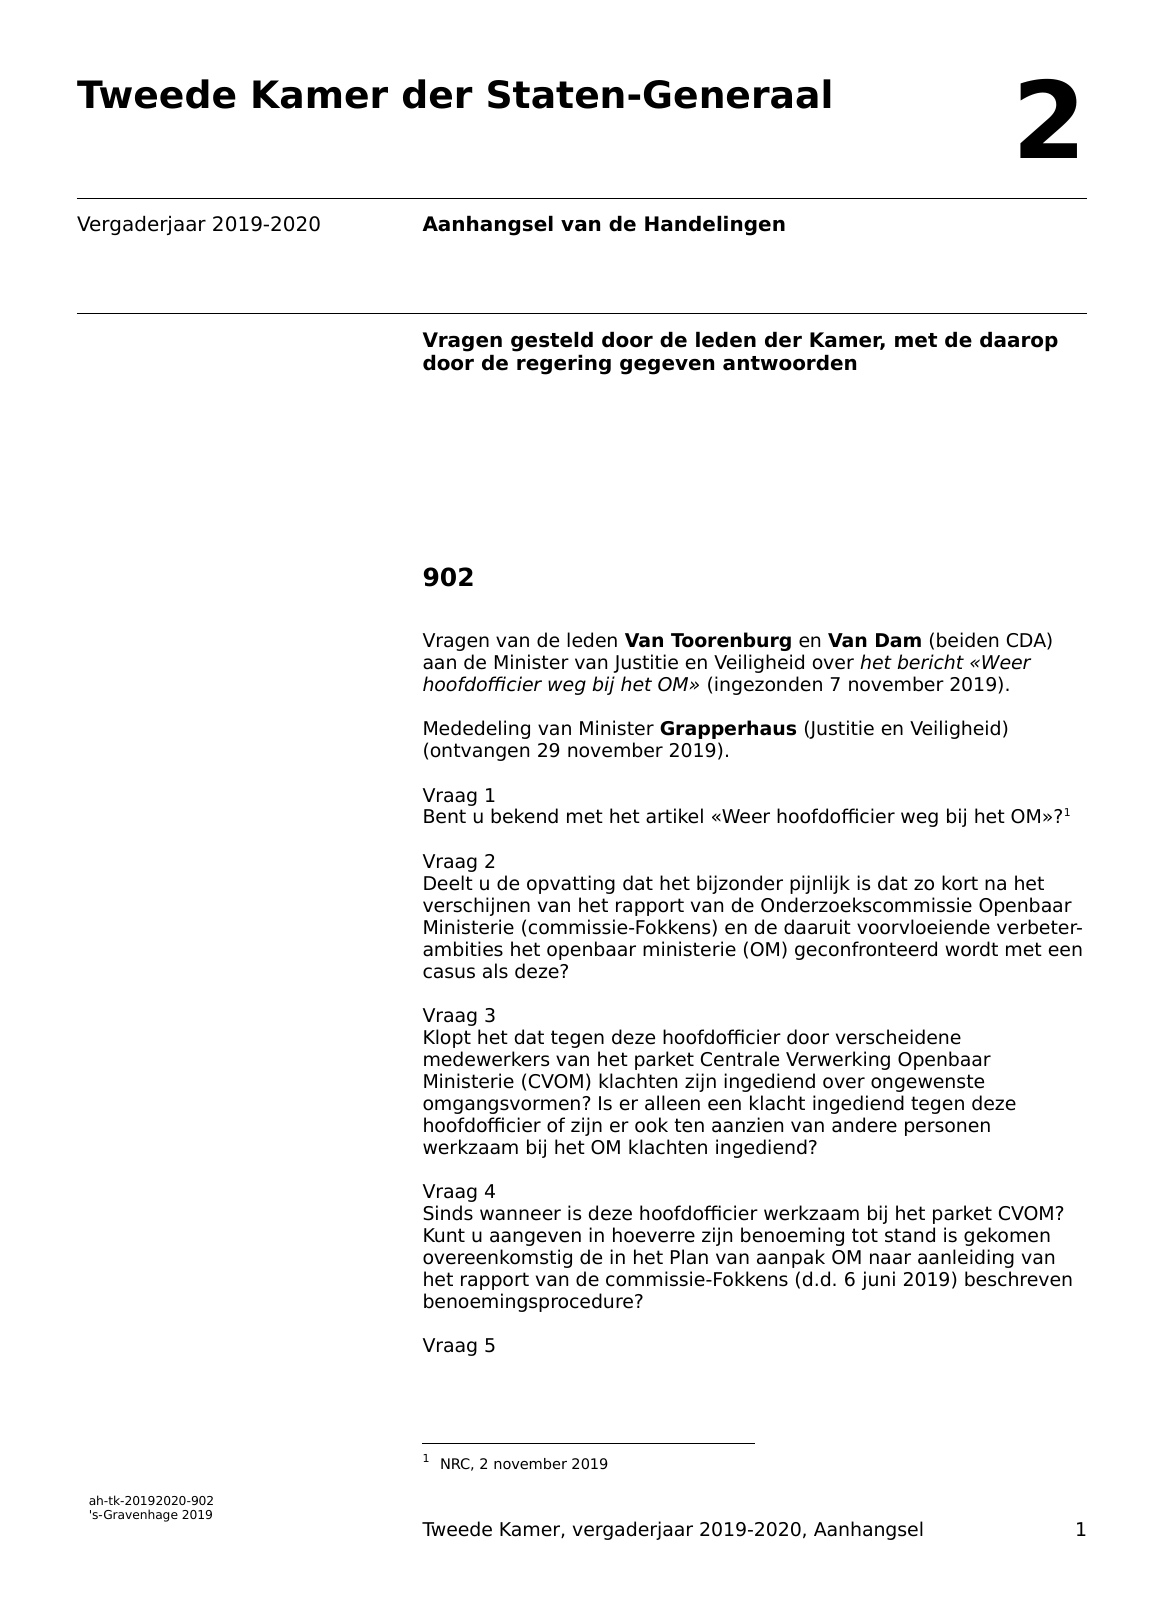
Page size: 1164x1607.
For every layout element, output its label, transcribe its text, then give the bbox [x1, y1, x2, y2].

text Mededeling van Minister Grapperhaus (Justitie en Veiligheid) (ontvangen 29 november 2019). [422, 718, 1087, 762]
table_cell Aanhangsel van de Handelingen [422, 199, 1087, 313]
text Vraag 1 [422, 784, 1087, 806]
text Vraag 4 [422, 1181, 1087, 1203]
table_cell Vergaderjaar 2019-2020 [77, 199, 422, 313]
text Vraag 2 [422, 851, 1087, 873]
text NRC, 2 november 2019 [422, 1452, 1087, 1474]
table_cell [77, 314, 422, 375]
table_header 2 [886, 59, 1087, 198]
text Vragen van de leden Van Toorenburg en Van Dam (beiden CDA) aan de Minister van Justitie en Veiligheid over het bericht «Weer hoofdofficier weg bij het OM» (ingezonden 7 november 2019). [422, 630, 1087, 696]
text Vraag 3 [422, 1005, 1087, 1027]
table_cell Vragen gesteld door de leden der Kamer, met de daarop door de regering gegeven antwoorden [422, 314, 1087, 375]
text ah-tk-20192020-902 [88, 1494, 323, 1508]
text 's-Gravenhage 2019 [88, 1508, 323, 1522]
text Deelt u de opvatting dat het bijzonder pijnlijk is dat zo kort na het verschijnen van het rapport van de Onderzoekscommissie Openbaar Ministerie (commissie-Fokkens) en de daaruit voorvloeiende verbeter-ambities het openbaar ministerie (OM) geconfronteerd wordt met een casus als deze? [422, 873, 1087, 982]
text Klopt het dat tegen deze hoofdofficier door verscheidene medewerkers van het parket Centrale Verwerking Openbaar Ministerie (CVOM) klachten zijn ingediend over ongewenste omgangsvormen? Is er alleen een klacht ingediend tegen deze hoofdofficier of zijn er ook ten aanzien van andere personen werkzaam bij het OM klachten ingediend? [422, 1027, 1087, 1158]
table_header Tweede Kamer der Staten-Generaal [77, 59, 886, 198]
text Vraag 5 [422, 1335, 1087, 1357]
text Sinds wanneer is deze hoofdofficier werkzaam bij het parket CVOM? Kunt u aangeven in hoeverre zijn benoeming tot stand is gekomen overeenkomstig de in het Plan van aanpak OM naar aanleiding van het rapport van de commissie-Fokkens (d.d. 6 juni 2019) beschreven benoemingsprocedure? [422, 1203, 1087, 1313]
text Bent u bekend met het artikel «Weer hoofdofficier weg bij het OM»? [422, 806, 1087, 828]
text 902 [422, 563, 1087, 592]
